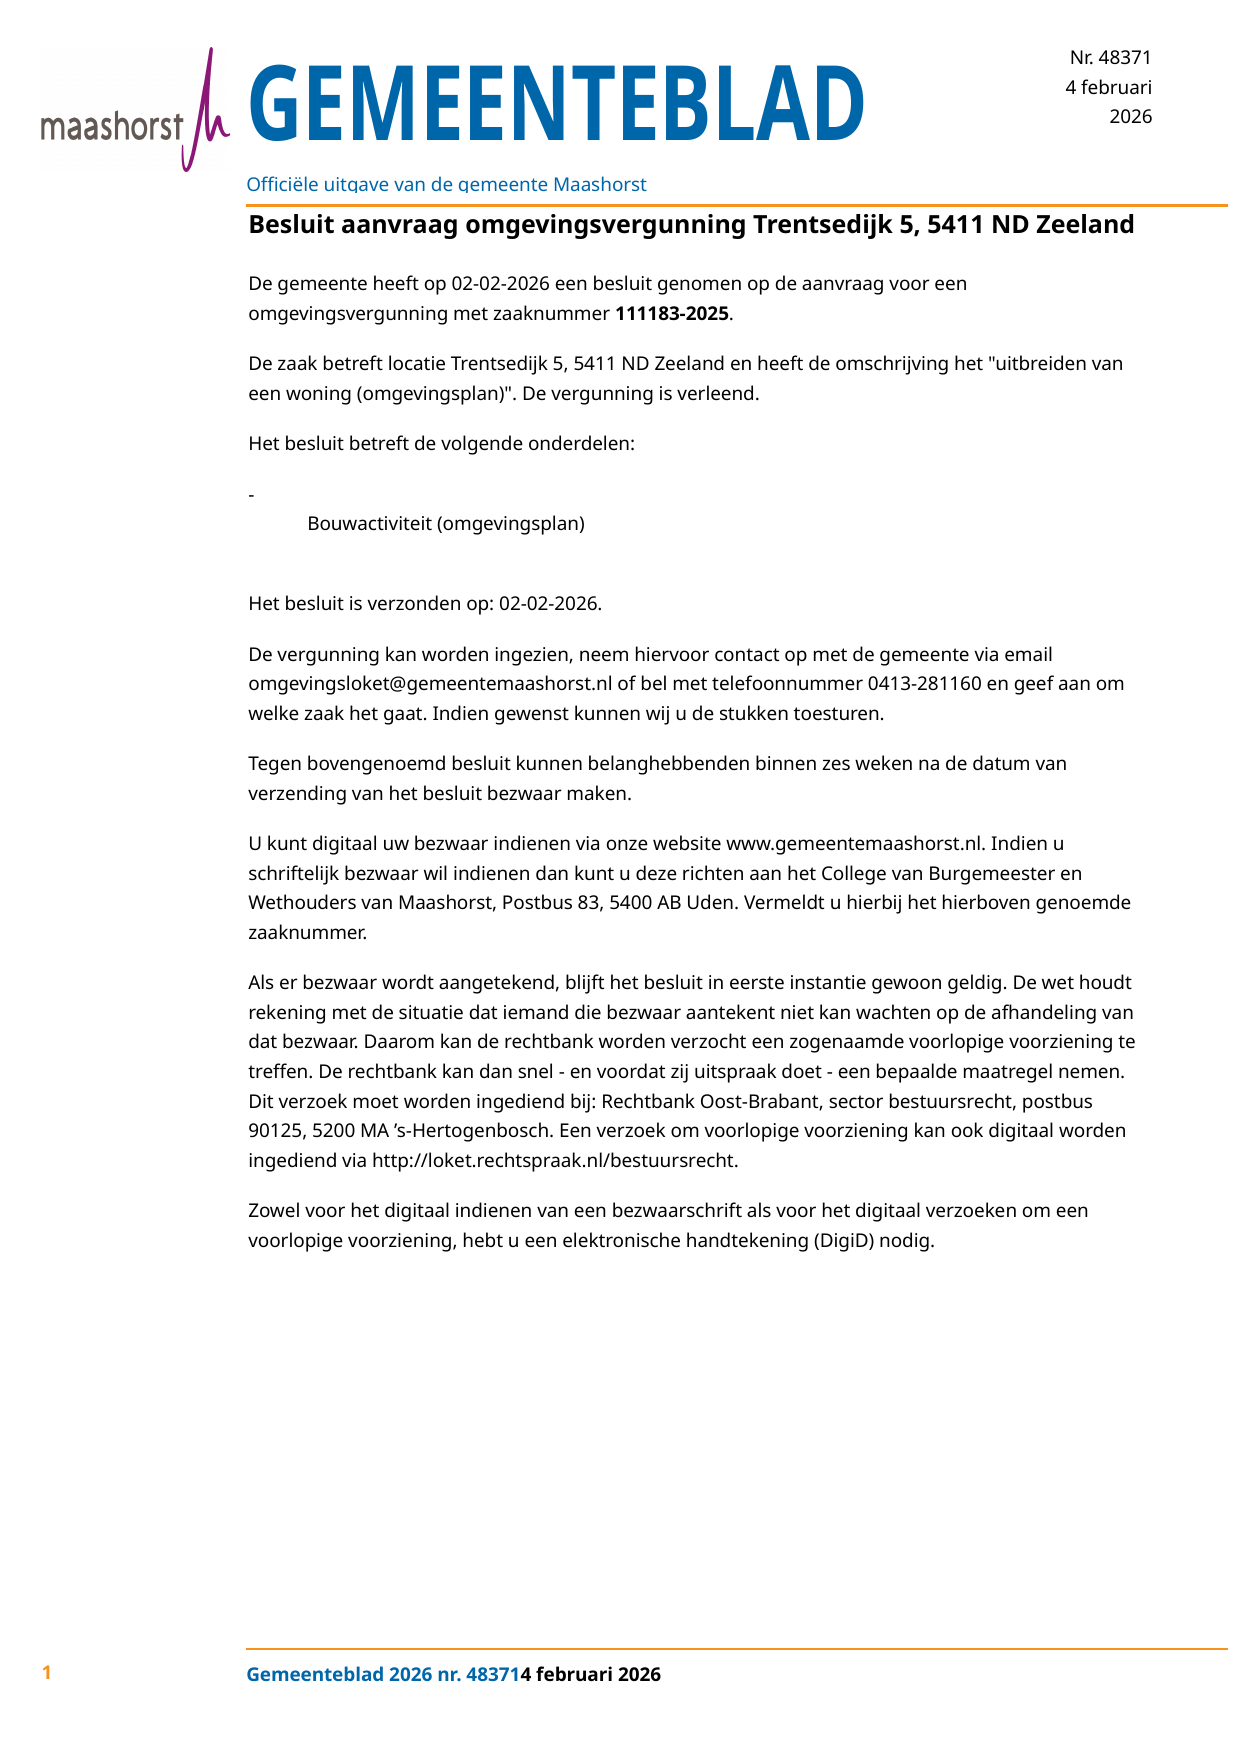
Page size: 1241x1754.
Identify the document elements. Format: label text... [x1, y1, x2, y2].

text De zaak betreft locatie Trentsedijk 5, 5411 ND Zeeland en heeft de omschrijving het "uitbreiden van een woning (omgevingsplan)". De vergunning is verleend. [248, 350, 1152, 406]
text U kunt digitaal uw bezwaar indienen via onze website www.gemeentemaashorst.nl. Indien u schriftelijk bezwaar wil indienen dan kunt u deze richten aan het College van Burgemeester en Wethouders van Maashorst, Postbus 83, 5400 AB Uden. Vermeldt u hierbij het hierboven genoemde zaaknummer. [248, 830, 1152, 945]
text Zowel voor het digitaal indienen van een bezwaarschrift als voor het digitaal verzoeken om een voorlopige voorziening, hebt u een elektronische handtekening (DigiD) nodig. [248, 1197, 1152, 1253]
list Bouwactiviteit (omgevingsplan) [248, 510, 1152, 536]
text Besluit aanvraag omgevingsvergunning Trentsedijk 5, 5411 ND Zeeland [248, 207, 1152, 241]
text De vergunning kan worden ingezien, neem hiervoor contact op met de gemeente via email omgevingsloket@gemeentemaashorst.nl of bel met telefoonnummer 0413-281160 en geef aan om welke zaak het gaat. Indien gewenst kunnen wij u de stukken toesturen. [248, 641, 1152, 726]
text Tegen bovengenoemd besluit kunnen belanghebbenden binnen zes weken na de datum van verzending van het besluit bezwaar maken. [248, 750, 1152, 806]
text Het besluit betreft de volgende onderdelen: [248, 430, 1152, 456]
text Het besluit is verzonden op: 02-02-2026. [248, 590, 1152, 616]
text Als er bezwaar wordt aangetekend, blijft het besluit in eerste instantie gewoon geldig. De wet houdt rekening met de situatie dat iemand die bezwaar aantekent niet kan wachten op de afhandeling van dat bezwaar. Daarom kan de rechtbank worden verzocht een zogenaamde voorlopige voorziening te treffen. De rechtbank kan dan snel - en voordat zij uitspraak doet - een bepaalde maatregel nemen. Dit verzoek moet worden ingediend bij: Rechtbank Oost-Brabant, sector bestuursrecht, postbus 90125, 5200 MA ’s-Hertogenbosch. Een verzoek om voorlopige voorziening kan ook digitaal worden ingediend via http://loket.rechtspraak.nl/bestuursrecht. [248, 969, 1152, 1173]
picture [41, 47, 231, 172]
text De gemeente heeft op 02-02-2026 een besluit genomen op de aanvraag voor een omgevingsvergunning met zaaknummer 111183-2025. [248, 270, 1152, 326]
